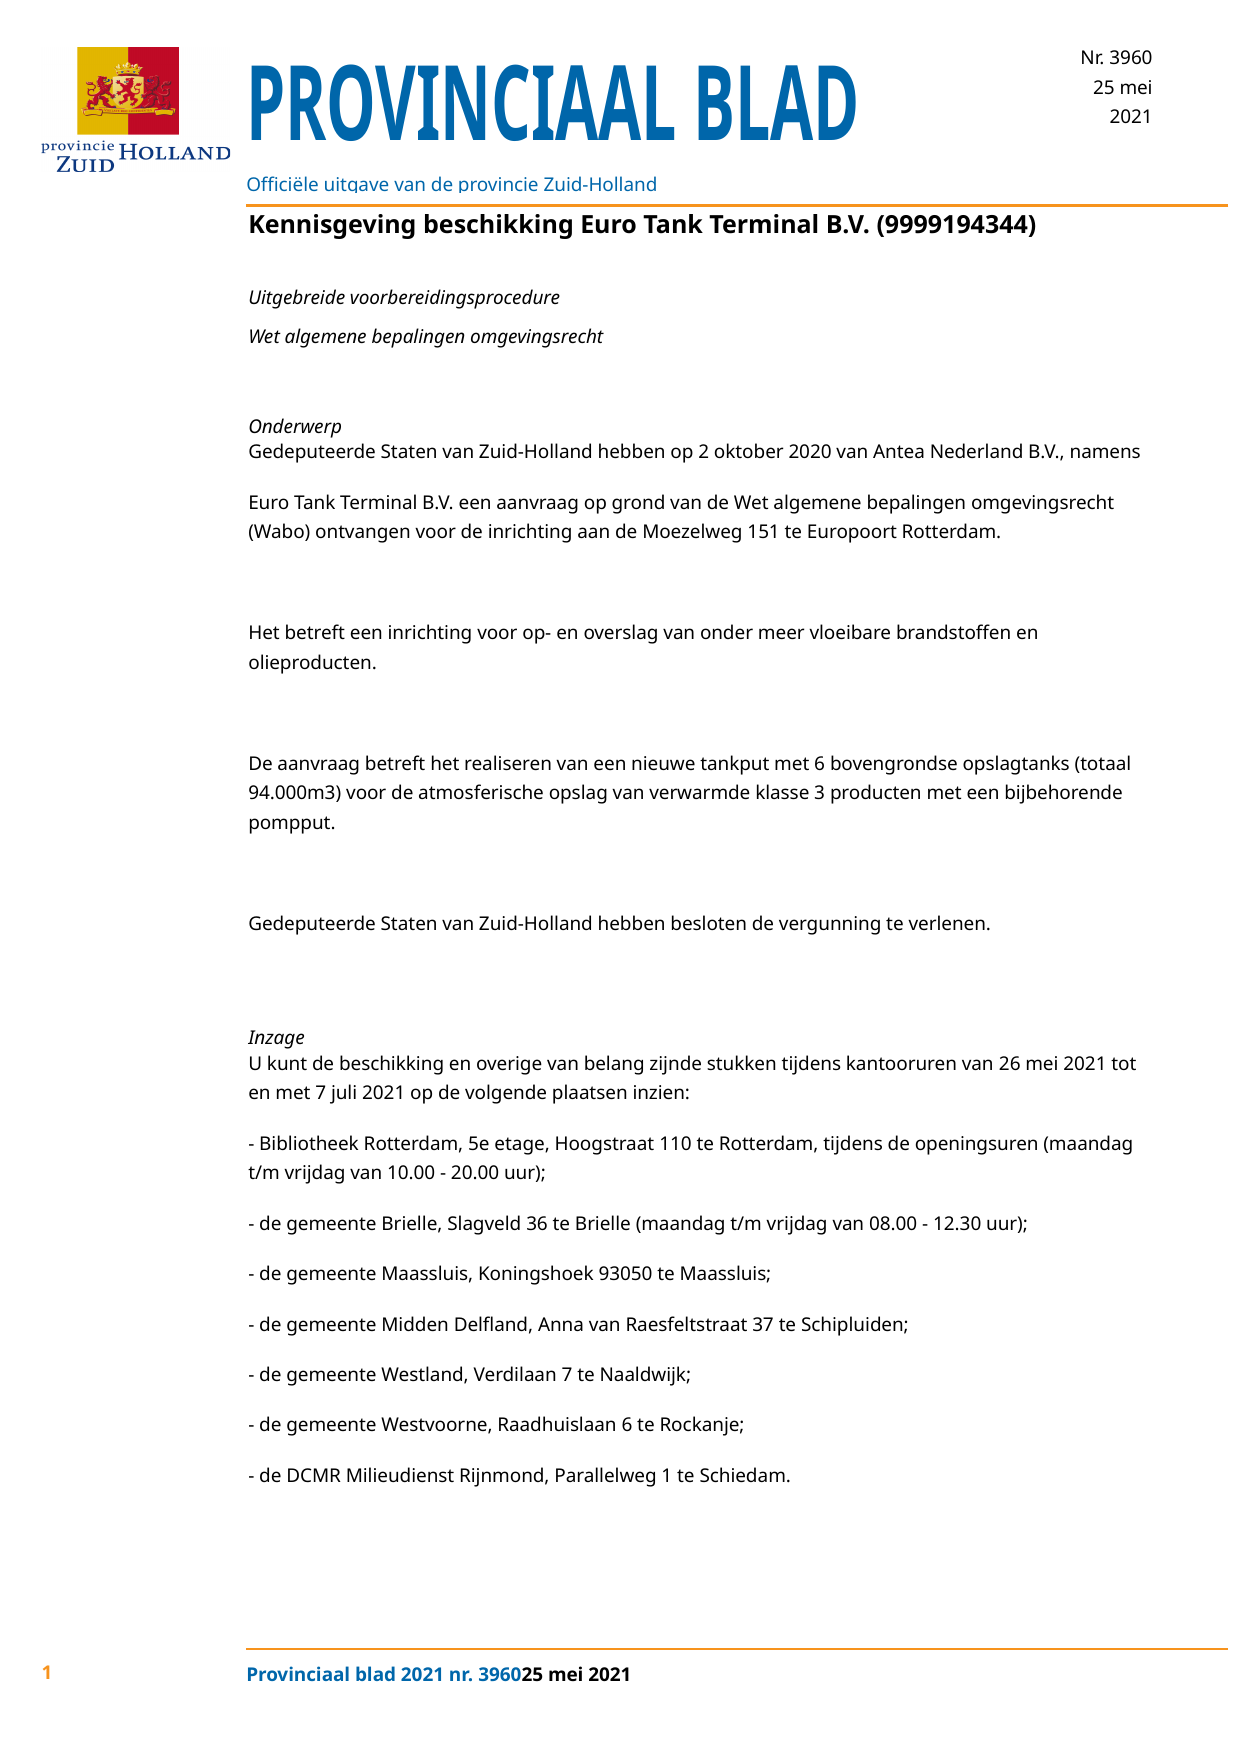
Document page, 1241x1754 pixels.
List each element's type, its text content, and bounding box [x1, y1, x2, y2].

text Wet algemene bepalingen omgevingsrecht [248, 323, 1152, 349]
text Onderwerp [248, 413, 1152, 438]
text Het betreft een inrichting voor op- en overslag van onder meer vloeibare brandstoffen en olieproducten. [248, 619, 1152, 675]
text Euro Tank Terminal B.V. een aanvraag op grond van de Wet algemene bepalingen omgevingsrecht (Wabo) ontvangen voor de inrichting aan de Moezelweg 151 te Europoort Rotterdam. [248, 489, 1152, 544]
text Inzage [248, 1024, 1152, 1050]
text De aanvraag betreft het realiseren van een nieuwe tankput met 6 bovengrondse opslagtanks (totaal 94.000m3) voor de atmosferische opslag van verwarmde klasse 3 producten met een bijbehorende pompput. [248, 750, 1152, 835]
text - de gemeente Westland, Verdilaan 7 te Naaldwijk; [248, 1361, 1152, 1387]
text Gedeputeerde Staten van Zuid-Holland hebben besloten de vergunning te verlenen. [248, 910, 1152, 936]
text U kunt de beschikking en overige van belang zijnde stukken tijdens kantooruren van 26 mei 2021 tot en met 7 juli 2021 op de volgende plaatsen inzien: [248, 1050, 1152, 1105]
text Gedeputeerde Staten van Zuid-Holland hebben op 2 oktober 2020 van Antea Nederland B.V., namens [248, 438, 1152, 464]
text - de gemeente Maassluis, Koningshoek 93050 te Maassluis; [248, 1260, 1152, 1286]
text - de gemeente Brielle, Slagveld 36 te Brielle (maandag t/m vrijdag van 08.00 - 12.30 uur); [248, 1210, 1152, 1236]
text - de gemeente Midden Delfland, Anna van Raesfeltstraat 37 te Schipluiden; [248, 1311, 1152, 1336]
text - de gemeente Westvoorne, Raadhuislaan 6 te Rockanje; [248, 1412, 1152, 1437]
text - Bibliotheek Rotterdam, 5e etage, Hoogstraat 110 te Rotterdam, tijdens de openingsuren (maandag t/m vrijdag van 10.00 - 20.00 uur); [248, 1130, 1152, 1185]
text - de DCMR Milieudienst Rijnmond, Parallelweg 1 te Schiedam. [248, 1462, 1152, 1488]
text Uitgebreide voorbereidingsprocedure [248, 284, 1152, 309]
text Kennisgeving beschikking Euro Tank Terminal B.V. (9999194344) [248, 207, 1152, 241]
picture [41, 47, 231, 172]
